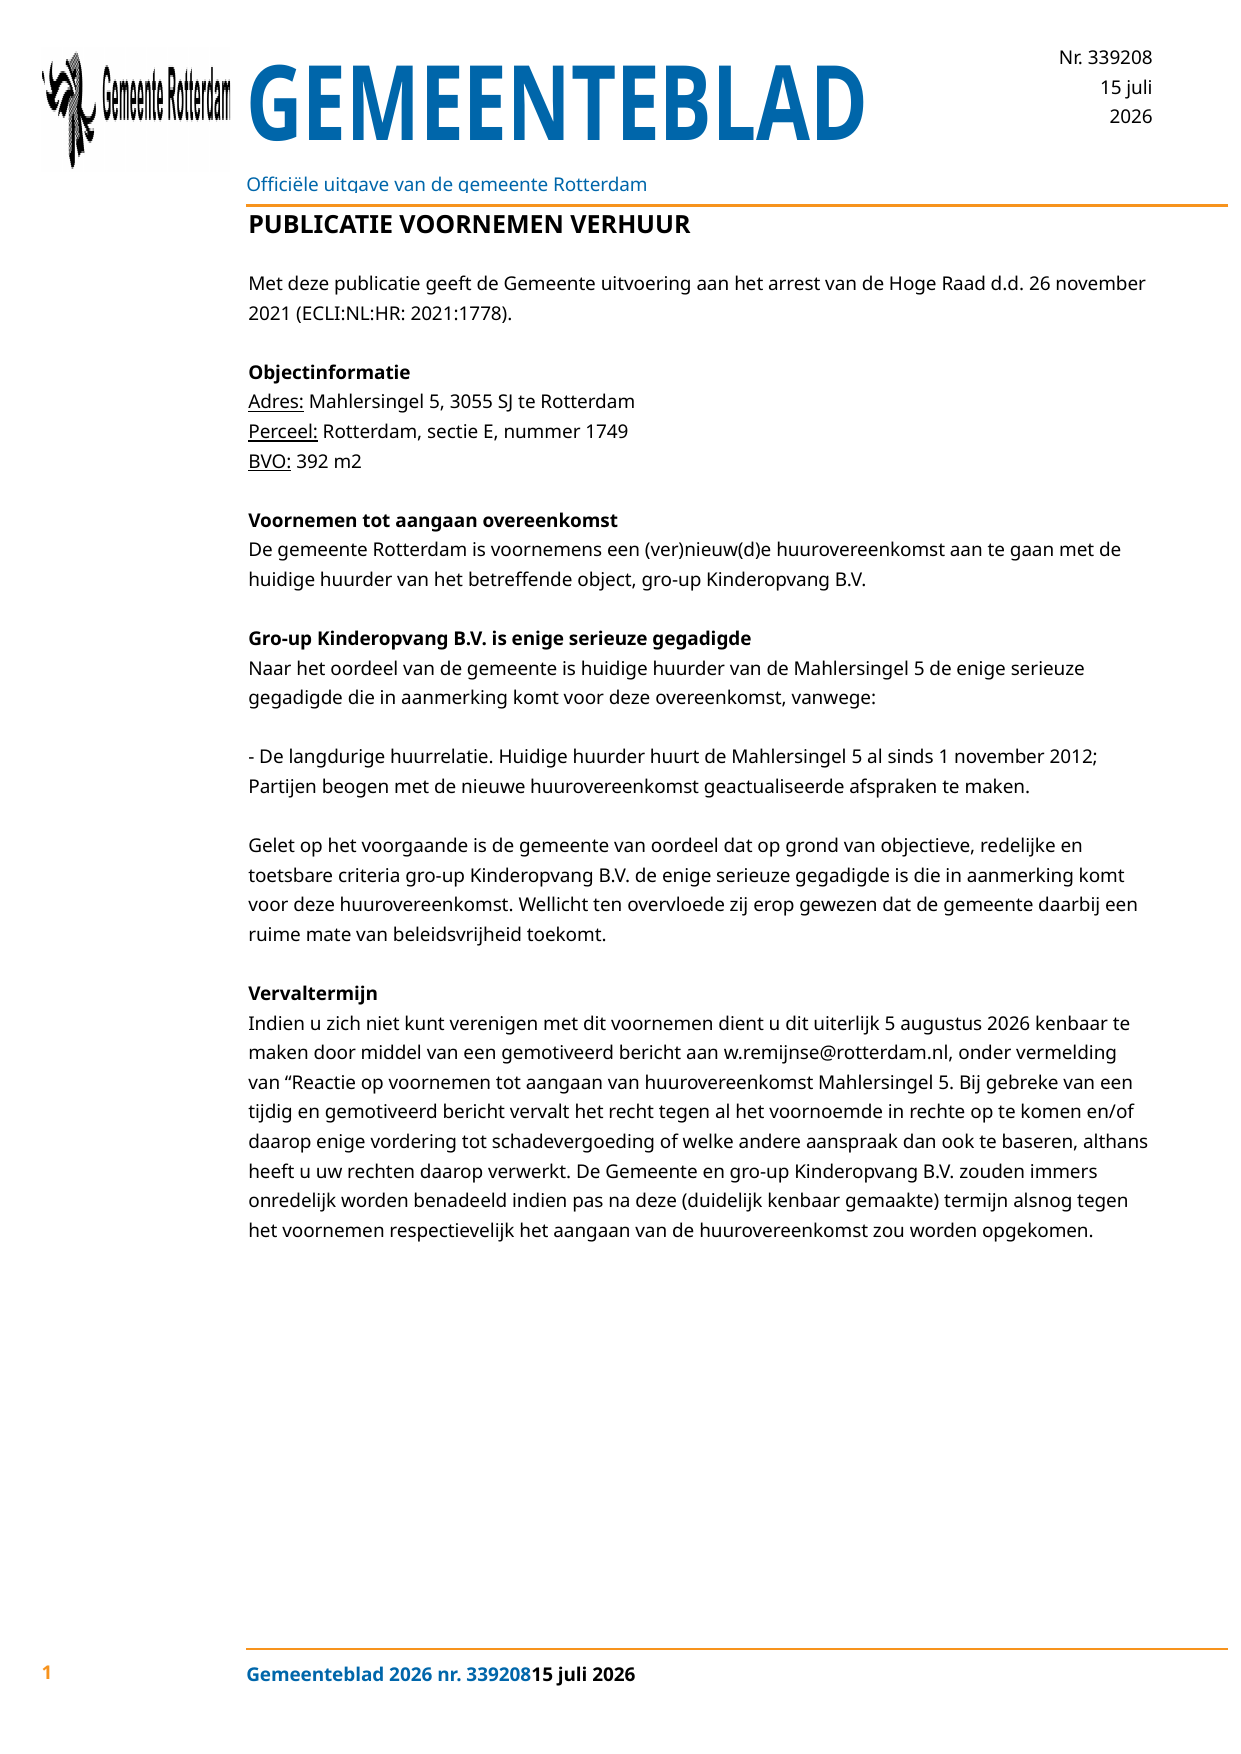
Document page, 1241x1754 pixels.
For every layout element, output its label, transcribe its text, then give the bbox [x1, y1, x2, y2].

text Gro-up Kinderopvang B.V. is enige serieuze gegadigde [248, 625, 1152, 651]
text De gemeente Rotterdam is voornemens een (ver)nieuw(d)e huurovereenkomst aan te gaan met de huidige huurder van het betreffende object, gro-up Kinderopvang B.V. [248, 537, 1152, 592]
text BVO: 392 m2 [248, 448, 1152, 473]
text PUBLICATIE VOORNEMEN VERHUUR [248, 207, 1152, 241]
picture [41, 47, 231, 172]
text Gelet op het voorgaande is de gemeente van oordeel dat op grond van objectieve, redelijke en toetsbare criteria gro-up Kinderopvang B.V. de enige serieuze gegadigde is die in aanmerking komt voor deze huurovereenkomst. Wellicht ten overvloede zij erop gewezen dat de gemeente daarbij een ruime mate van beleidsvrijheid toekomt. [248, 832, 1152, 947]
text Vervaltermijn [248, 980, 1152, 1006]
text Adres: Mahlersingel 5, 3055 SJ te Rotterdam [248, 389, 1152, 414]
text - De langdurige huurrelatie. Huidige huurder huurt de Mahlersingel 5 al sinds 1 november 2012; Partijen beogen met de nieuwe huurovereenkomst geactualiseerde afspraken te maken. [248, 744, 1152, 799]
text Met deze publicatie geeft de Gemeente uitvoering aan het arrest van de Hoge Raad d.d. 26 november 2021 (ECLI:NL:HR: 2021:1778). [248, 270, 1152, 326]
text Objectinformatie [248, 359, 1152, 385]
text Perceel: Rotterdam, sectie E, nummer 1749 [248, 418, 1152, 444]
text Naar het oordeel van de gemeente is huidige huurder van de Mahlersingel 5 de enige serieuze gegadigde die in aanmerking komt voor deze overeenkomst, vanwege: [248, 655, 1152, 710]
text Indien u zich niet kunt verenigen met dit voornemen dient u dit uiterlijk 5 augustus 2026 kenbaar te maken door middel van een gemotiveerd bericht aan w.remijnse@rotterdam.nl, onder vermelding van “Reactie op voornemen tot aangaan van huurovereenkomst Mahlersingel 5. Bij gebreke van een tijdig en gemotiveerd bericht vervalt het recht tegen al het voornoemde in rechte op te komen en/of daarop enige vordering tot schadevergoeding of welke andere aanspraak dan ook te baseren, althans heeft u uw rechten daarop verwerkt. De Gemeente en gro-up Kinderopvang B.V. zouden immers onredelijk worden benadeeld indien pas na deze (duidelijk kenbaar gemaakte) termijn alsnog tegen het voornemen respectievelijk het aangaan van de huurovereenkomst zou worden opgekomen. [248, 1010, 1152, 1243]
text Voornemen tot aangaan overeenkomst [248, 507, 1152, 533]
